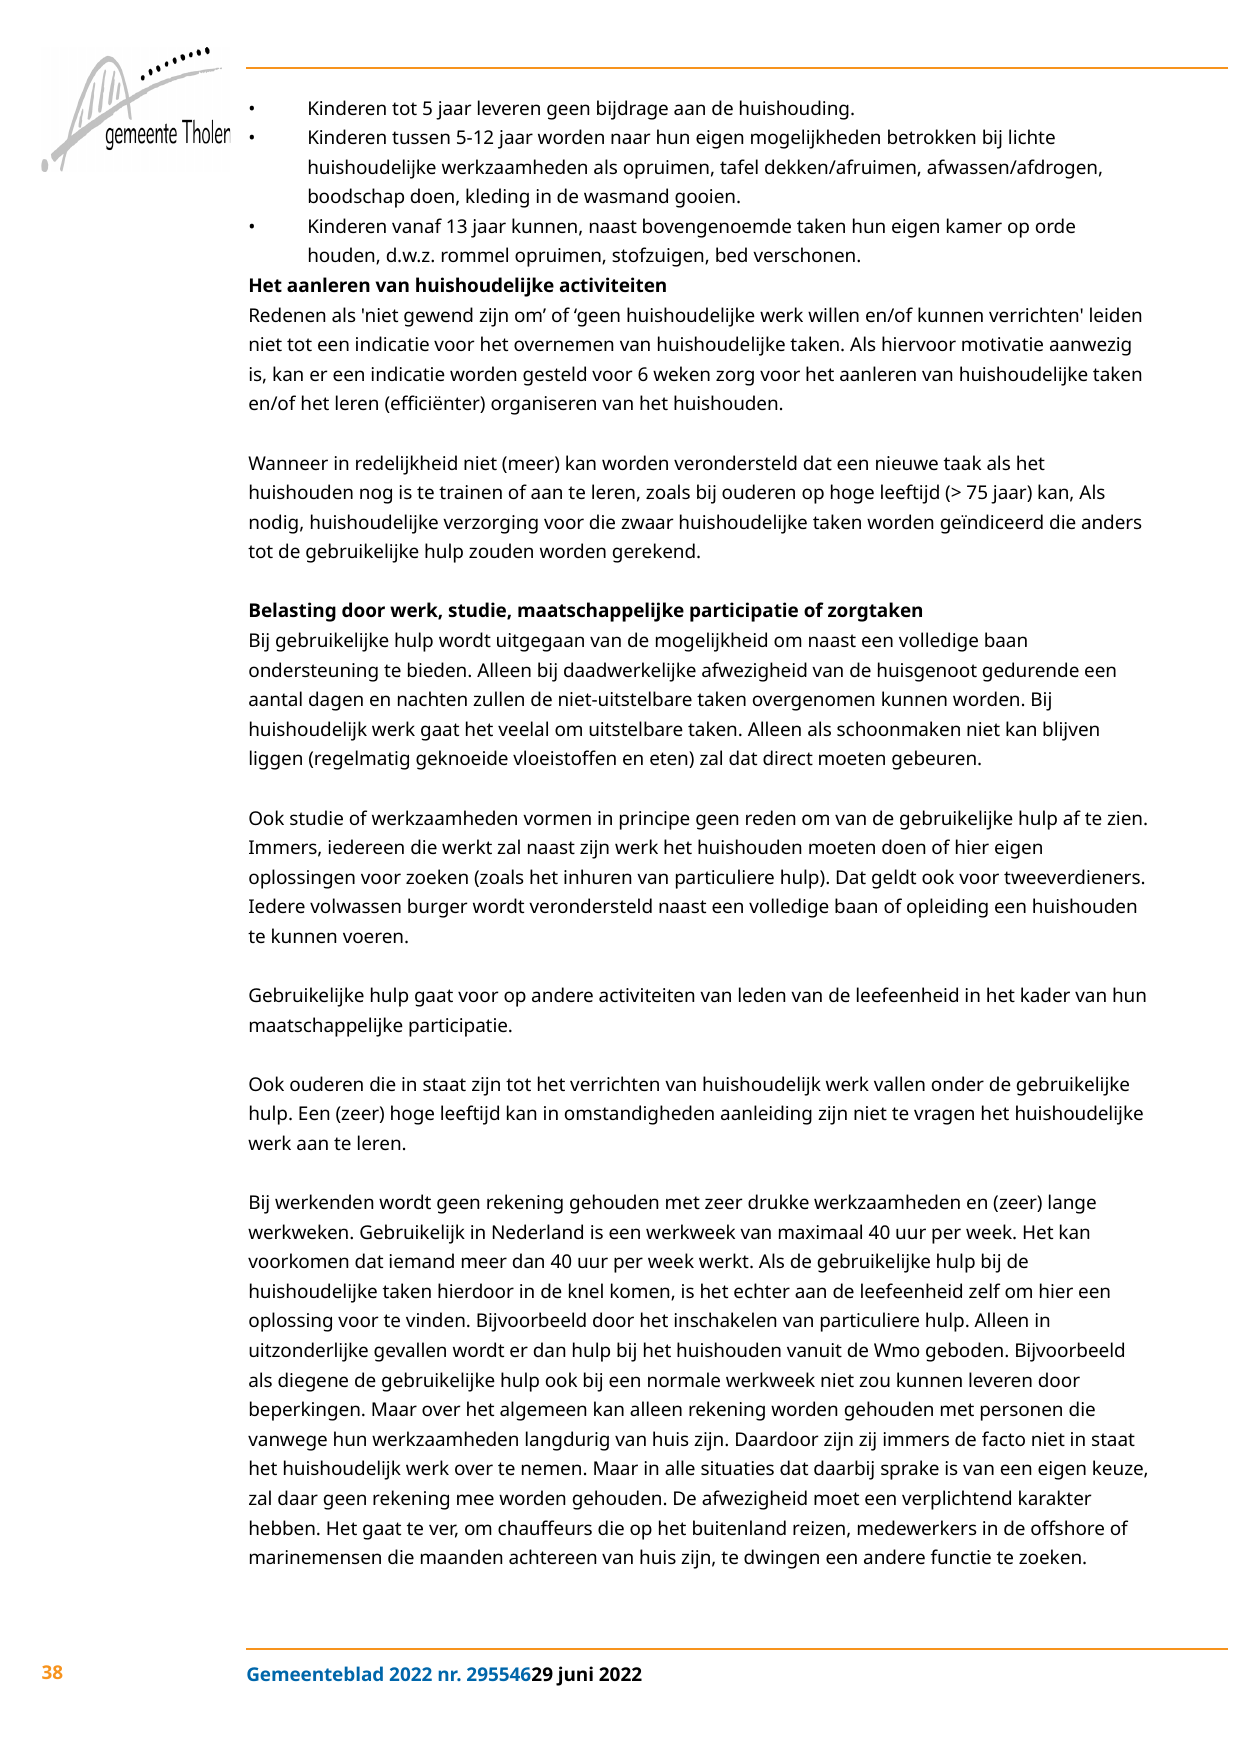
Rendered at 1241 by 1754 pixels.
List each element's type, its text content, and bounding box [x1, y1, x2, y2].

list Kinderen tussen 5-12 jaar worden naar hun eigen mogelijkheden betrokken bij lichte huishoudelijke werkzaamheden als opruimen, tafel dekken/afruimen, afwassen/afdrogen, boodschap doen, kleding in de wasmand gooien. [248, 124, 1152, 209]
text Gebruikelijke hulp gaat voor op andere activiteiten van leden van de leefeenheid in het kader van hun maatschappelijke participatie. [248, 982, 1152, 1038]
text Ook studie of werkzaamheden vormen in principe geen reden om van de gebruikelijke hulp af te zien. Immers, iedereen die werkt zal naast zijn werk het huishouden moeten doen of hier eigen oplossingen voor zoeken (zoals het inhuren van particuliere hulp). Dat geldt ook voor tweeverdieners. Iedere volwassen burger wordt verondersteld naast een volledige baan of opleiding een huishouden te kunnen voeren. [248, 805, 1152, 949]
text Ook ouderen die in staat zijn tot het verrichten van huishoudelijk werk vallen onder de gebruikelijke hulp. Een (zeer) hoge leeftijd kan in omstandigheden aanleiding zijn niet te vragen het huishoudelijke werk aan te leren. [248, 1071, 1152, 1156]
picture [41, 47, 231, 172]
list Kinderen vanaf 13 jaar kunnen, naast bovengenoemde taken hun eigen kamer op orde houden, d.w.z. rommel opruimen, stofzuigen, bed verschonen. [248, 213, 1152, 268]
list Kinderen tot 5 jaar leveren geen bijdrage aan de huishouding. [248, 95, 1152, 121]
text Het aanleren van huishoudelijke activiteiten [248, 272, 1152, 298]
text Redenen als 'niet gewend zijn om’ of ‘geen huishoudelijke werk willen en/of kunnen verrichten' leiden niet tot een indicatie voor het overnemen van huishoudelijke taken. Als hiervoor motivatie aanwezig is, kan er een indicatie worden gesteld voor 6 weken zorg voor het aanleren van huishoudelijke taken en/of het leren (efficiënter) organiseren van het huishouden. [248, 302, 1152, 416]
text Bij gebruikelijke hulp wordt uitgegaan van de mogelijkheid om naast een volledige baan ondersteuning te bieden. Alleen bij daadwerkelijke afwezigheid van de huisgenoot gedurende een aantal dagen en nachten zullen de niet-uitstelbare taken overgenomen kunnen worden. Bij huishoudelijk werk gaat het veelal om uitstelbare taken. Alleen als schoonmaken niet kan blijven liggen (regelmatig geknoeide vloeistoffen en eten) zal dat direct moeten gebeuren. [248, 627, 1152, 771]
text Wanneer in redelijkheid niet (meer) kan worden verondersteld dat een nieuwe taak als het huishouden nog is te trainen of aan te leren, zoals bij ouderen op hoge leeftijd (> 75 jaar) kan, Als nodig, huishoudelijke verzorging voor die zwaar huishoudelijke taken worden geïndiceerd die anders tot de gebruikelijke hulp zouden worden gerekend. [248, 450, 1152, 564]
text Belasting door werk, studie, maatschappelijke participatie of zorgtaken [248, 598, 1152, 623]
text Bij werkenden wordt geen rekening gehouden met zeer drukke werkzaamheden en (zeer) lange werkweken. Gebruikelijk in Nederland is een werkweek van maximaal 40 uur per week. Het kan voorkomen dat iemand meer dan 40 uur per week werkt. Als de gebruikelijke hulp bij de huishoudelijke taken hierdoor in de knel komen, is het echter aan de leefeenheid zelf om hier een oplossing voor te vinden. Bijvoorbeeld door het inschakelen van particuliere hulp. Alleen in uitzonderlijke gevallen wordt er dan hulp bij het huishouden vanuit de Wmo geboden. Bijvoorbeeld als diegene de gebruikelijke hulp ook bij een normale werkweek niet zou kunnen leveren door beperkingen. Maar over het algemeen kan alleen rekening worden gehouden met personen die vanwege hun werkzaamheden langdurig van huis zijn. Daardoor zijn zij immers de facto niet in staat het huishoudelijk werk over te nemen. Maar in alle situaties dat daarbij sprake is van een eigen keuze, zal daar geen rekening mee worden gehouden. De afwezigheid moet een verplichtend karakter hebben. Het gaat te ver, om chauffeurs die op het buitenland reizen, medewerkers in de offshore of marinemensen die maanden achtereen van huis zijn, te dwingen een andere functie te zoeken. [248, 1189, 1152, 1570]
